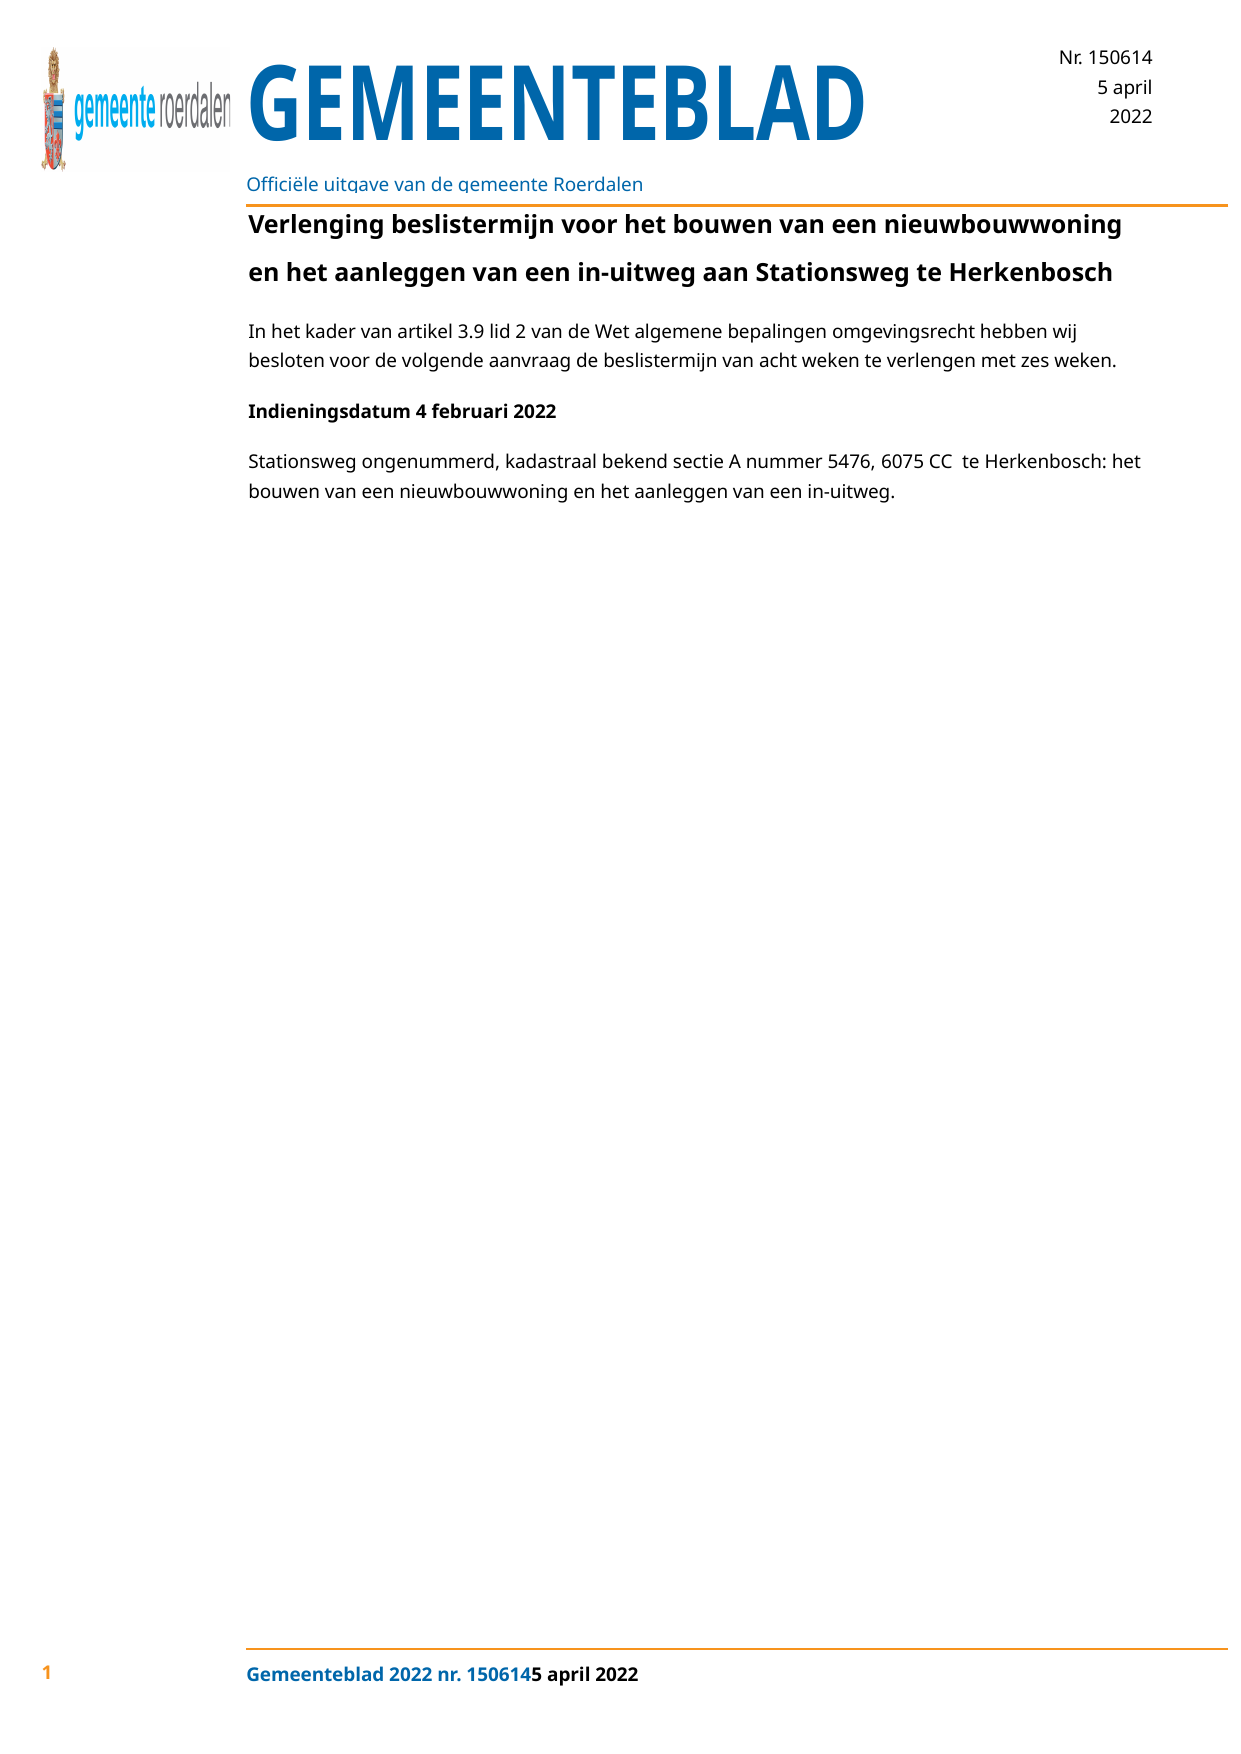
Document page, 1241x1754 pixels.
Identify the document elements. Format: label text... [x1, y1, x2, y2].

text In het kader van artikel 3.9 lid 2 van de Wet algemene bepalingen omgevingsrecht hebben wij besloten voor de volgende aanvraag de beslistermijn van acht weken te verlengen met zes weken. [248, 318, 1152, 373]
text Stationsweg ongenummerd, kadastraal bekend sectie A nummer 5476, 6075 CC te Herkenbosch: het bouwen van een nieuwbouwwoning en het aanleggen van een in-uitweg. [248, 448, 1152, 504]
text Verlenging beslistermijn voor het bouwen van een nieuwbouwwoning en het aanleggen van een in-uitweg aan Stationsweg te Herkenbosch [248, 207, 1152, 288]
text Indieningsdatum 4 februari 2022 [248, 398, 1152, 424]
picture [41, 47, 231, 172]
